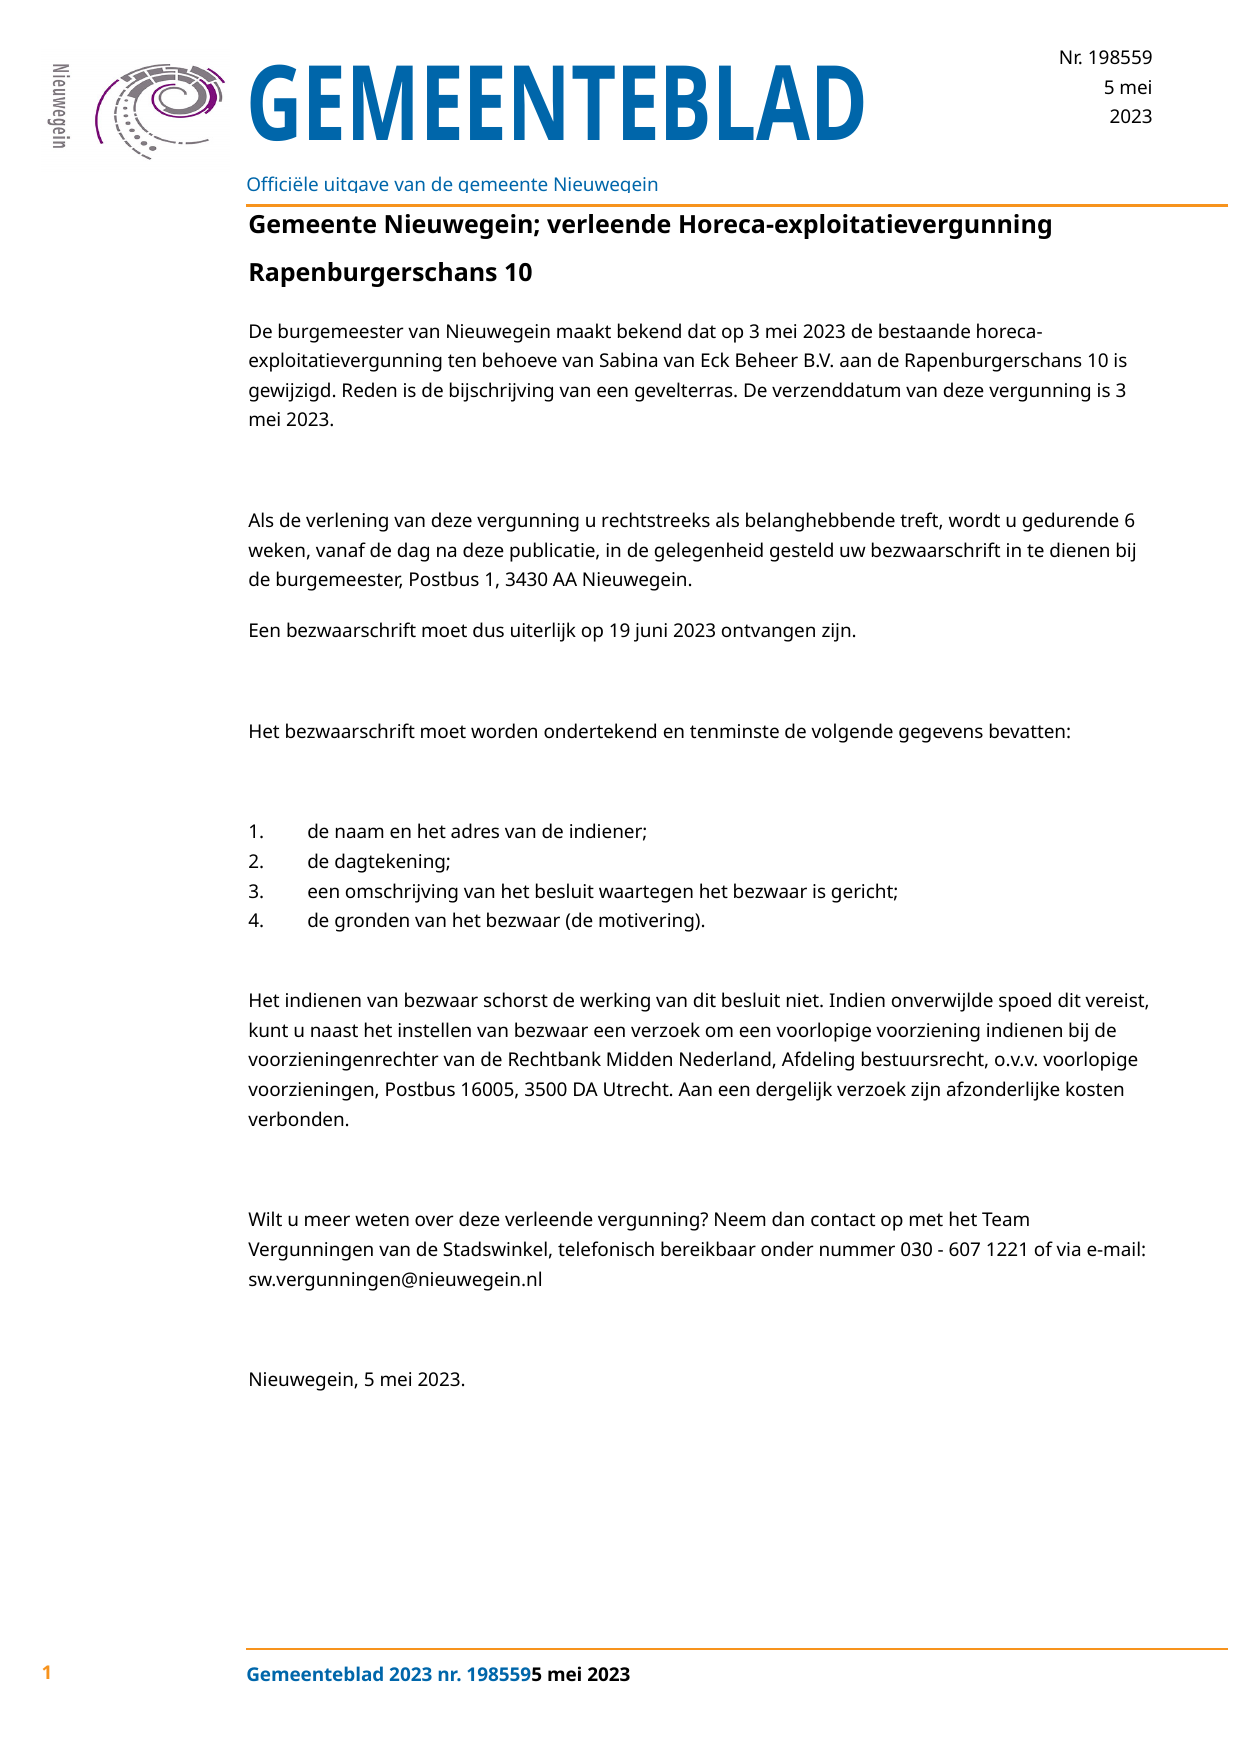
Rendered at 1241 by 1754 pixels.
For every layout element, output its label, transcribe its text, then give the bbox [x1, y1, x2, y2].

picture [41, 47, 231, 172]
text Gemeente Nieuwegein; verleende Horeca-exploitatievergunning Rapenburgerschans 10 [248, 207, 1152, 288]
text Als de verlening van deze vergunning u rechtstreeks als belanghebbende treft, wordt u gedurende 6 weken, vanaf de dag na deze publicatie, in de gelegenheid gesteld uw bezwaarschrift in te dienen bij de burgemeester, Postbus 1, 3430 AA Nieuwegein. [248, 507, 1152, 592]
text Het indienen van bezwaar schorst de werking van dit besluit niet. Indien onverwijlde spoed dit vereist, kunt u naast het instellen van bezwaar een verzoek om een voorlopige voorziening indienen bij de voorzieningenrechter van de Rechtbank Midden Nederland, Afdeling bestuursrecht, o.v.v. voorlopige voorzieningen, Postbus 16005, 3500 DA Utrecht. Aan een dergelijk verzoek zijn afzonderlijke kosten verbonden. [248, 987, 1152, 1132]
list een omschrijving van het besluit waartegen het bezwaar is gericht; [248, 878, 1152, 904]
list de dagtekening; [248, 848, 1152, 874]
text Wilt u meer weten over deze verleende vergunning? Neem dan contact op met het Team Vergunningen van de Stadswinkel, telefonisch bereikbaar onder nummer 030 - 607 1221 of via e-mail: sw.vergunningen@nieuwegein.nl [248, 1207, 1152, 1292]
text De burgemeester van Nieuwegein maakt bekend dat op 3 mei 2023 de bestaande horeca-exploitatievergunning ten behoeve van Sabina van Eck Beheer B.V. aan de Rapenburgerschans 10 is gewijzigd. Reden is de bijschrijving van een gevelterras. De verzenddatum van deze vergunning is 3 mei 2023. [248, 318, 1152, 432]
text Een bezwaarschrift moet dus uiterlijk op 19 juni 2023 ontvangen zijn. [248, 617, 1152, 643]
text Nieuwegein, 5 mei 2023. [248, 1367, 1152, 1392]
text Het bezwaarschrift moet worden ondertekend en tenminste de volgende gegevens bevatten: [248, 718, 1152, 744]
list de gronden van het bezwaar (de motivering). [248, 907, 1152, 933]
list de naam en het adres van de indiener; [248, 819, 1152, 844]
